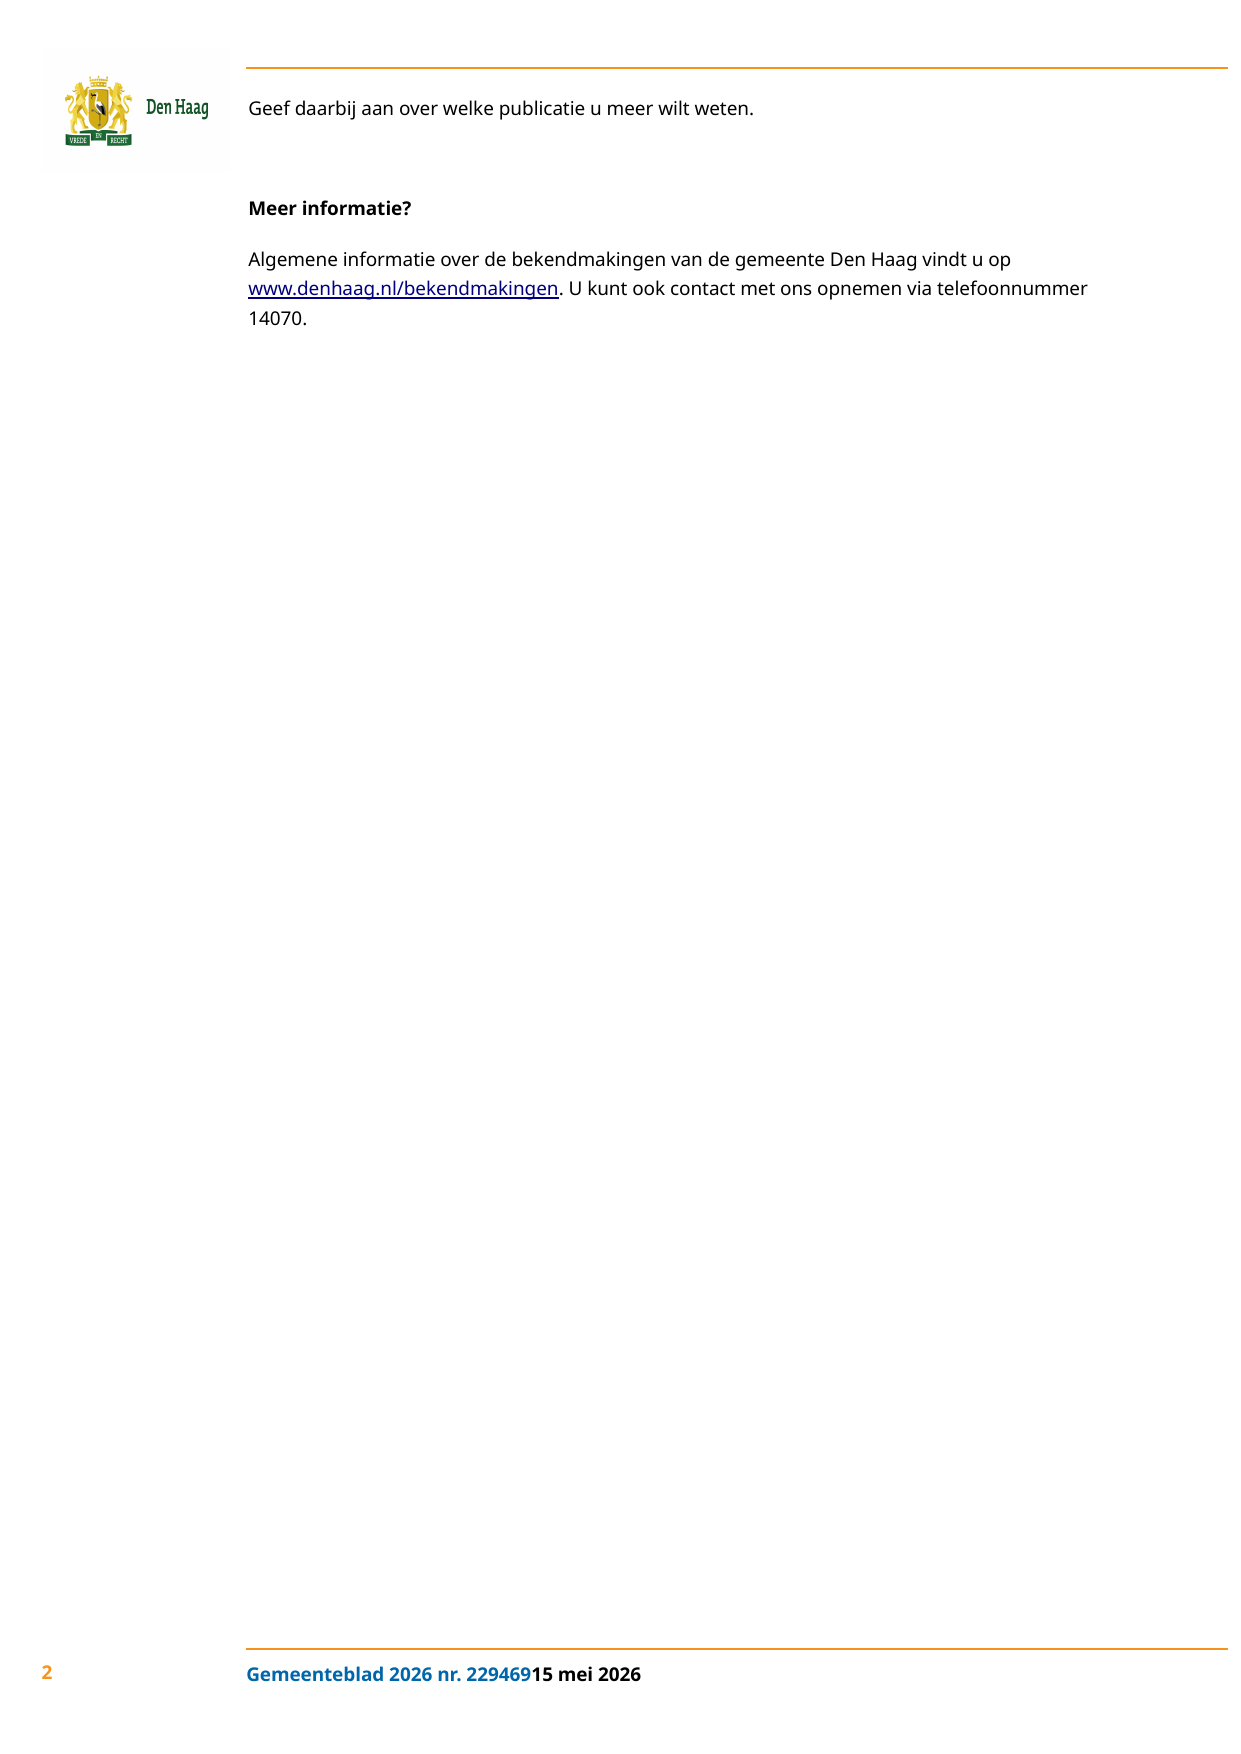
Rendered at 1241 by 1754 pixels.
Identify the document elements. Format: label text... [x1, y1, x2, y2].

text Geef daarbij aan over welke publicatie u meer wilt weten. [248, 95, 1152, 121]
picture [41, 47, 231, 172]
text Algemene informatie over de bekendmakingen van de gemeente Den Haag vindt u op www.denhaag.nl/bekendmakingen. U kunt ook contact met ons opnemen via telefoonnummer 14070. [248, 246, 1152, 331]
text Meer informatie? [248, 196, 1152, 221]
